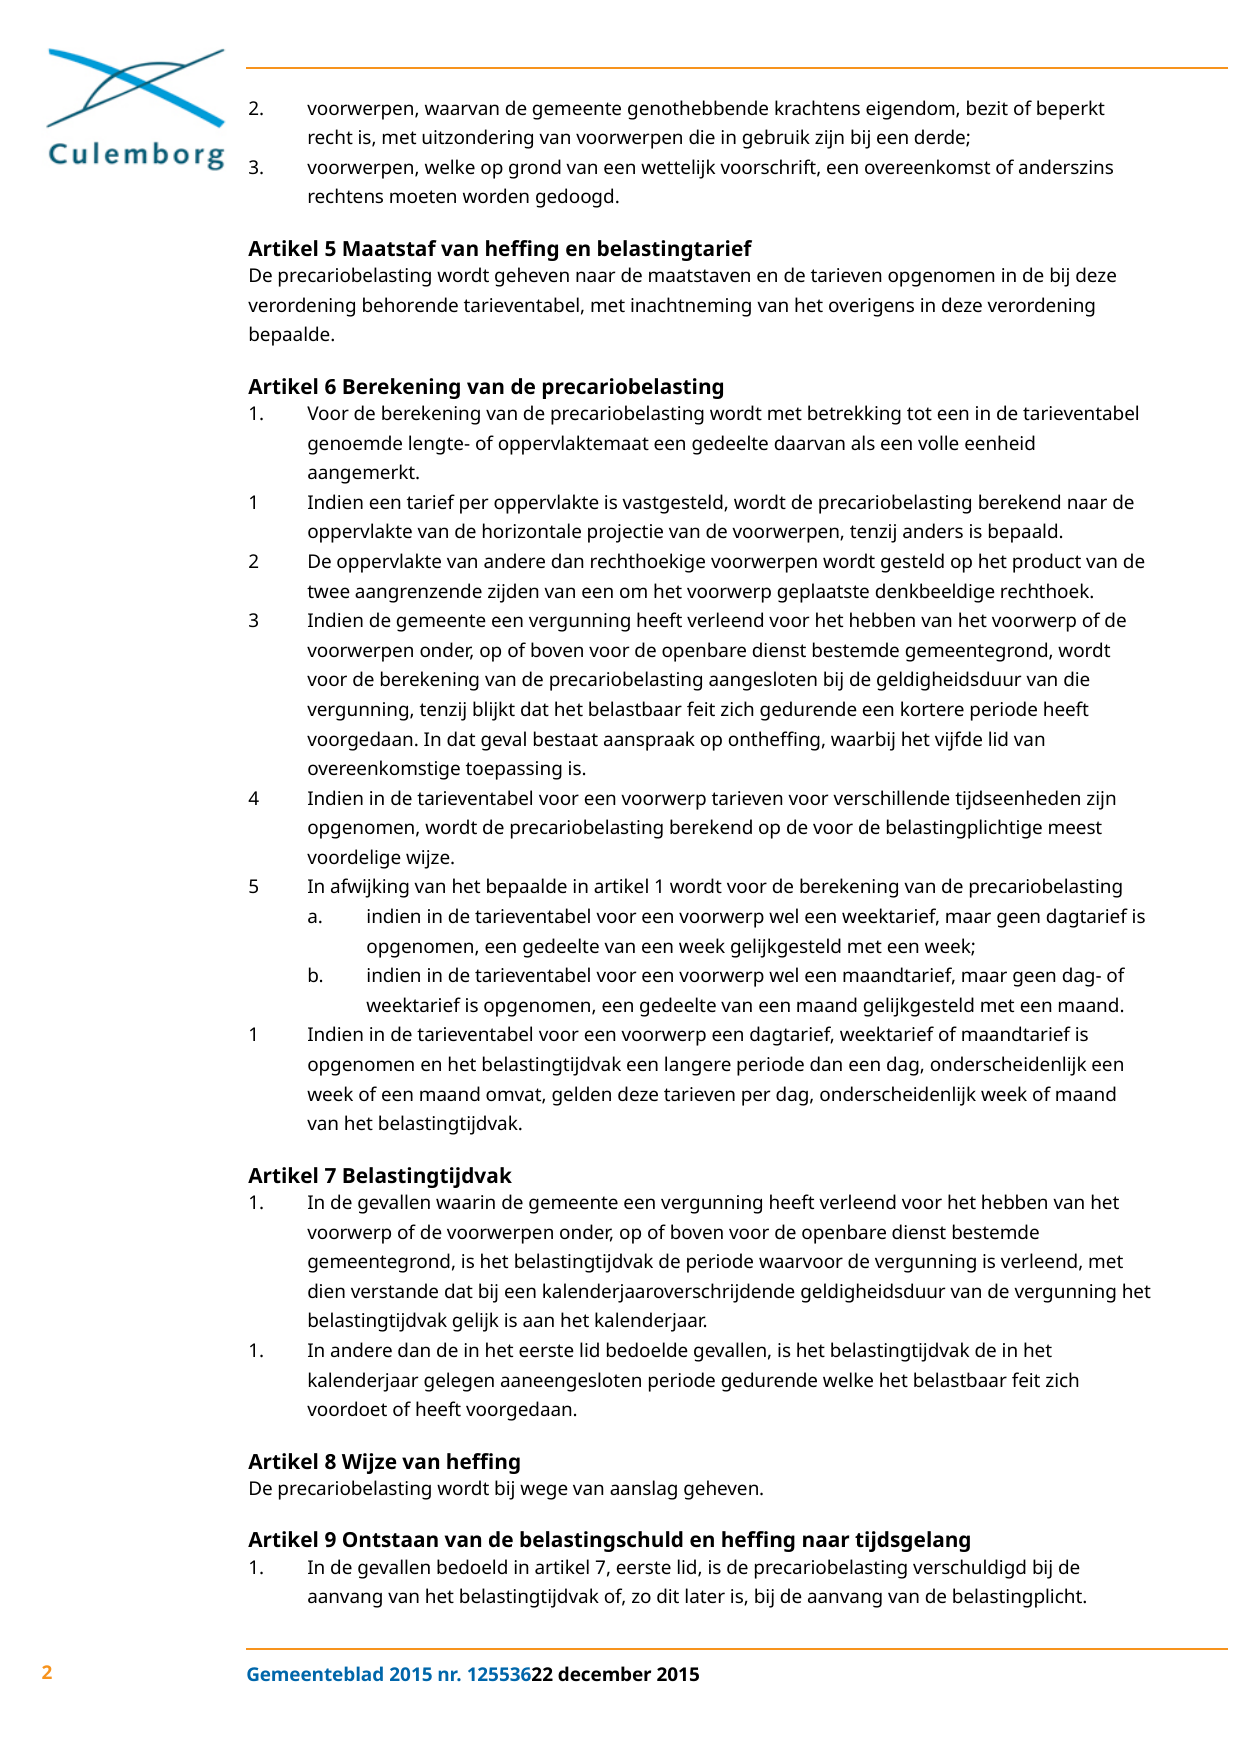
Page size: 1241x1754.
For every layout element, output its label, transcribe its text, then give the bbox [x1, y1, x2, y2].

list Indien de gemeente een vergunning heeft verleend voor het hebben van het voorwerp of de voorwerpen onder, op of boven voor de openbare dienst bestemde gemeentegrond, wordt voor de berekening van de precariobelasting aangesloten bij de geldigheidsduur van die vergunning, tenzij blijkt dat het belastbaar feit zich gedurende een kortere periode heeft voorgedaan. In dat geval bestaat aanspraak op ontheffing, waarbij het vijfde lid van overeenkomstige toepassing is. [248, 607, 1152, 781]
list indien in de tarieventabel voor een voorwerp wel een maandtarief, maar geen dag- of weektarief is opgenomen, een gedeelte van een maand gelijkgesteld met een maand. [307, 962, 1152, 1018]
text Artikel 6 Berekening van de precariobelasting [248, 372, 1152, 400]
text Artikel 5 Maatstaf van heffing en belastingtarief [248, 234, 1152, 262]
picture [41, 47, 231, 172]
text De precariobelasting wordt geheven naar de maatstaven en de tarieven opgenomen in de bij deze verordening behorende tarieventabel, met inachtneming van het overigens in deze verordening bepaalde. [248, 262, 1152, 347]
list Indien in de tarieventabel voor een voorwerp tarieven voor verschillende tijdseenheden zijn opgenomen, wordt de precariobelasting berekend op de voor de belastingplichtige meest voordelige wijze. [248, 785, 1152, 870]
list Voor de berekening van de precariobelasting wordt met betrekking tot een in de tarieventabel genoemde lengte- of oppervlaktemaat een gedeelte daarvan als een volle eenheid aangemerkt. [248, 400, 1152, 485]
list In afwijking van het bepaalde in artikel 1 wordt voor de berekening van de precariobelasting [248, 874, 1152, 899]
list In de gevallen waarin de gemeente een vergunning heeft verleend voor het hebben van het voorwerp of de voorwerpen onder, op of boven voor de openbare dienst bestemde gemeentegrond, is het belastingtijdvak de periode waarvoor de vergunning is verleend, met dien verstande dat bij een kalenderjaaroverschrijdende geldigheidsduur van de vergunning het belastingtijdvak gelijk is aan het kalenderjaar. [248, 1189, 1152, 1333]
text Artikel 8 Wijze van heffing [248, 1447, 1152, 1475]
text De precariobelasting wordt bij wege van aanslag geheven. [248, 1475, 1152, 1501]
text Artikel 9 Ontstaan van de belastingschuld en heffing naar tijdsgelang [248, 1526, 1152, 1554]
list In de gevallen bedoeld in artikel 7, eerste lid, is de precariobelasting verschuldigd bij de aanvang van het belastingtijdvak of, zo dit later is, bij de aanvang van de belastingplicht. [248, 1554, 1152, 1609]
list Indien een tarief per oppervlakte is vastgesteld, wordt de precariobelasting berekend naar de oppervlakte van de horizontale projectie van de voorwerpen, tenzij anders is bepaald. [248, 489, 1152, 544]
list voorwerpen, waarvan de gemeente genothebbende krachtens eigendom, bezit of beperkt recht is, met uitzondering van voorwerpen die in gebruik zijn bij een derde; [248, 95, 1152, 150]
list De oppervlakte van andere dan rechthoekige voorwerpen wordt gesteld op het product van de twee aangrenzende zijden van een om het voorwerp geplaatste denkbeeldige rechthoek. [248, 548, 1152, 604]
list voorwerpen, welke op grond van een wettelijk voorschrift, een overeenkomst of anderszins rechtens moeten worden gedoogd. [248, 154, 1152, 209]
list Indien in de tarieventabel voor een voorwerp een dagtarief, weektarief of maandtarief is opgenomen en het belastingtijdvak een langere periode dan een dag, onderscheidenlijk een week of een maand omvat, gelden deze tarieven per dag, onderscheidenlijk week of maand van het belastingtijdvak. [248, 1022, 1152, 1136]
text Artikel 7 Belastingtijdvak [248, 1161, 1152, 1189]
list In andere dan de in het eerste lid bedoelde gevallen, is het belastingtijdvak de in het kalenderjaar gelegen aaneengesloten periode gedurende welke het belastbaar feit zich voordoet of heeft voorgedaan. [248, 1337, 1152, 1422]
list indien in de tarieventabel voor een voorwerp wel een weektarief, maar geen dagtarief is opgenomen, een gedeelte van een week gelijkgesteld met een week; [307, 903, 1152, 959]
